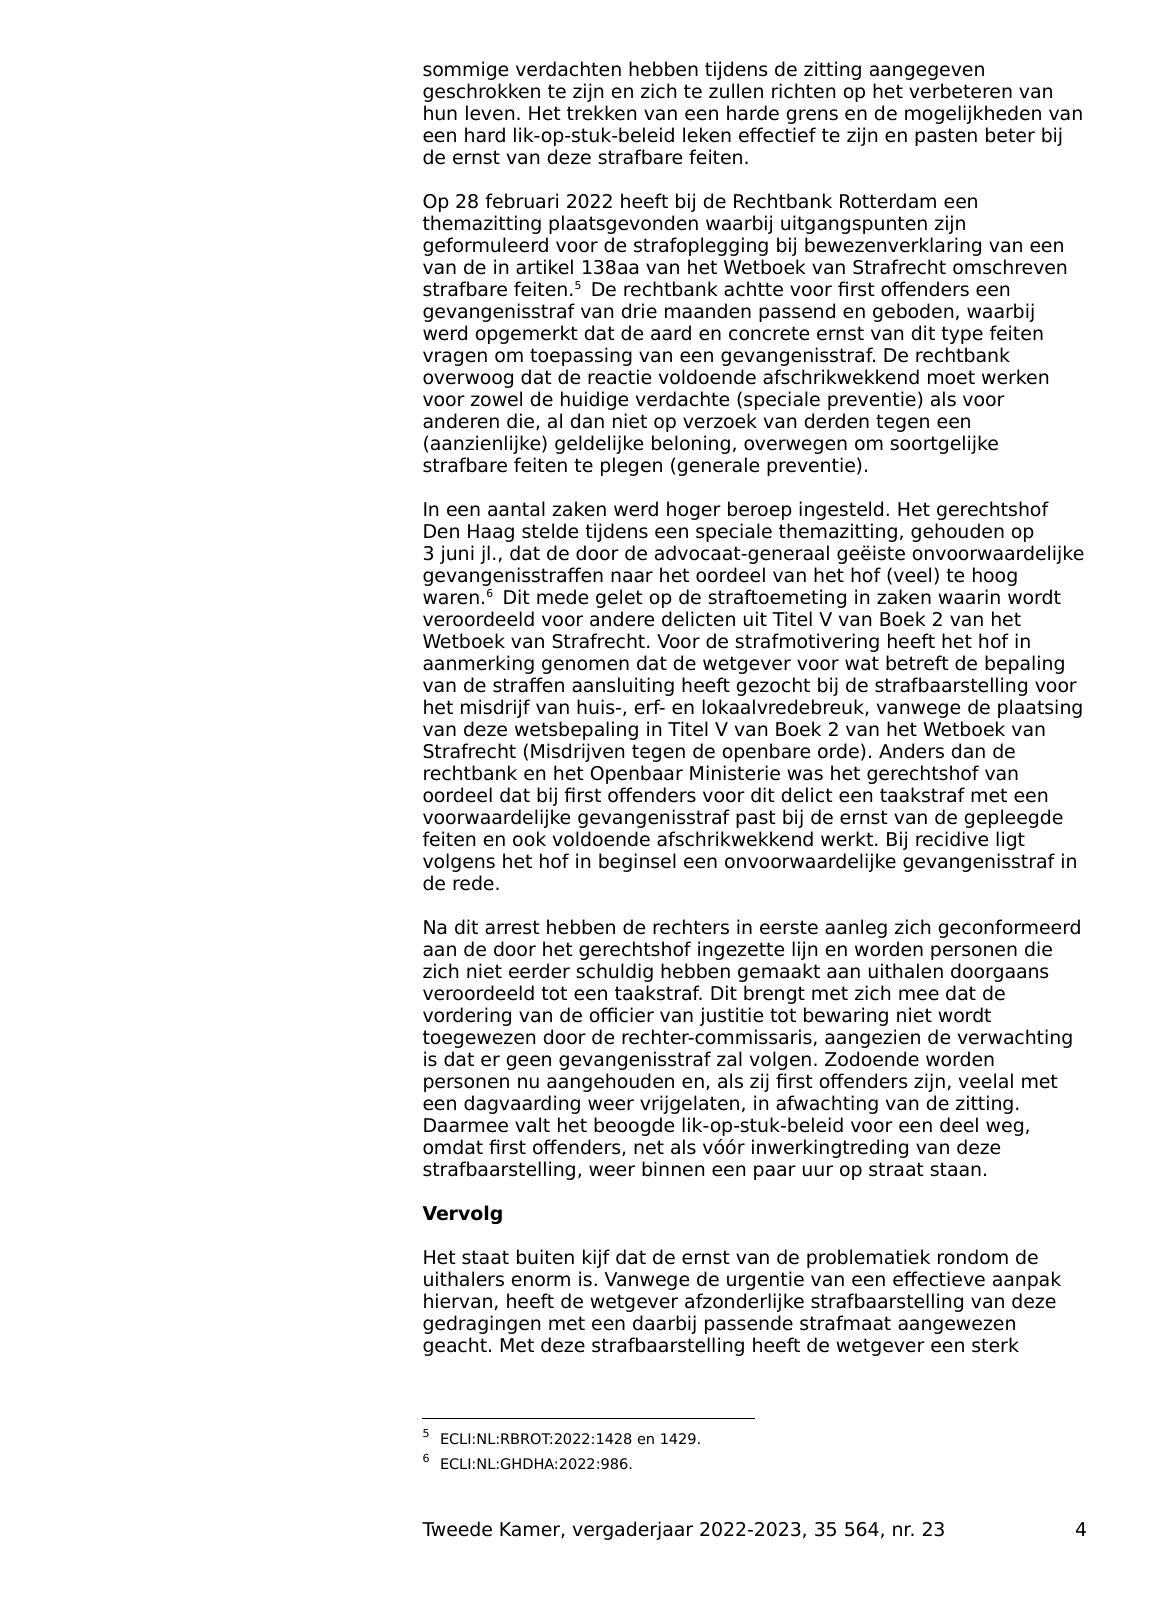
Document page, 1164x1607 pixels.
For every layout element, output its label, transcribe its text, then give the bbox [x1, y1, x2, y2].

subtitle Vervolg [422, 1203, 1087, 1225]
text In een aantal zaken werd hoger beroep ingesteld. Het gerechtshof Den Haag stelde tijdens een speciale themazitting, gehouden op 3 juni jl., dat de door de advocaat-generaal geëiste onvoorwaardelijke gevangenisstraffen naar het oordeel van het hof (veel) te hoog waren. Dit mede gelet op de straftoemeting in zaken waarin wordt veroordeeld voor andere delicten uit Titel V van Boek 2 van het Wetboek van Strafrecht. Voor de strafmotivering heeft het hof in aanmerking genomen dat de wetgever voor wat betreft de bepaling van de straffen aansluiting heeft gezocht bij de strafbaarstelling voor het misdrijf van huis-, erf- en lokaalvredebreuk, vanwege de plaatsing van deze wetsbepaling in Titel V van Boek 2 van het Wetboek van Strafrecht (Misdrijven tegen de openbare orde). Anders dan de rechtbank en het Openbaar Ministerie was het gerechtshof van oordeel dat bij first offenders voor dit delict een taakstraf met een voorwaardelijke gevangenisstraf past bij de ernst van de gepleegde feiten en ook voldoende afschrikwekkend werkt. Bij recidive ligt volgens het hof in beginsel een onvoorwaardelijke gevangenisstraf in de rede. [422, 499, 1087, 895]
text ECLI:NL:GHDHA:2022:986. [422, 1452, 1087, 1474]
text Na dit arrest hebben de rechters in eerste aanleg zich geconformeerd aan de door het gerechtshof ingezette lijn en worden personen die zich niet eerder schuldig hebben gemaakt aan uithalen doorgaans veroordeeld tot een taakstraf. Dit brengt met zich mee dat de vordering van de officier van justitie tot bewaring niet wordt toegewezen door de rechter-commissaris, aangezien de verwachting is dat er geen gevangenisstraf zal volgen. Zodoende worden personen nu aangehouden en, als zij first offenders zijn, veelal met een dagvaarding weer vrijgelaten, in afwachting van de zitting. Daarmee valt het beoogde lik-op-stuk-beleid voor een deel weg, omdat first offenders, net als vóór inwerkingtreding van deze strafbaarstelling, weer binnen een paar uur op straat staan. [422, 917, 1087, 1181]
text ECLI:NL:RBROT:2022:1428 en 1429. [422, 1427, 1087, 1449]
text sommige verdachten hebben tijdens de zitting aangegeven geschrokken te zijn en zich te zullen richten op het verbeteren van hun leven. Het trekken van een harde grens en de mogelijkheden van een hard lik-op-stuk-beleid leken effectief te zijn en pasten beter bij de ernst van deze strafbare feiten. [422, 59, 1087, 169]
text Op 28 februari 2022 heeft bij de Rechtbank Rotterdam een themazitting plaatsgevonden waarbij uitgangspunten zijn geformuleerd voor de strafoplegging bij bewezenverklaring van een van de in artikel 138aa van het Wetboek van Strafrecht omschreven strafbare feiten. De rechtbank achtte voor first offenders een gevangenisstraf van drie maanden passend en geboden, waarbij werd opgemerkt dat de aard en concrete ernst van dit type feiten vragen om toepassing van een gevangenisstraf. De rechtbank overwoog dat de reactie voldoende afschrikwekkend moet werken voor zowel de huidige verdachte (speciale preventie) als voor anderen die, al dan niet op verzoek van derden tegen een (aanzienlijke) geldelijke beloning, overwegen om soortgelijke strafbare feiten te plegen (generale preventie). [422, 191, 1087, 477]
text Het staat buiten kijf dat de ernst van de problematiek rondom de uithalers enorm is. Vanwege de urgentie van een effectieve aanpak hiervan, heeft de wetgever afzonderlijke strafbaarstelling van deze gedragingen met een daarbij passende strafmaat aangewezen geacht. Met deze strafbaarstelling heeft de wetgever een sterk [422, 1247, 1087, 1357]
